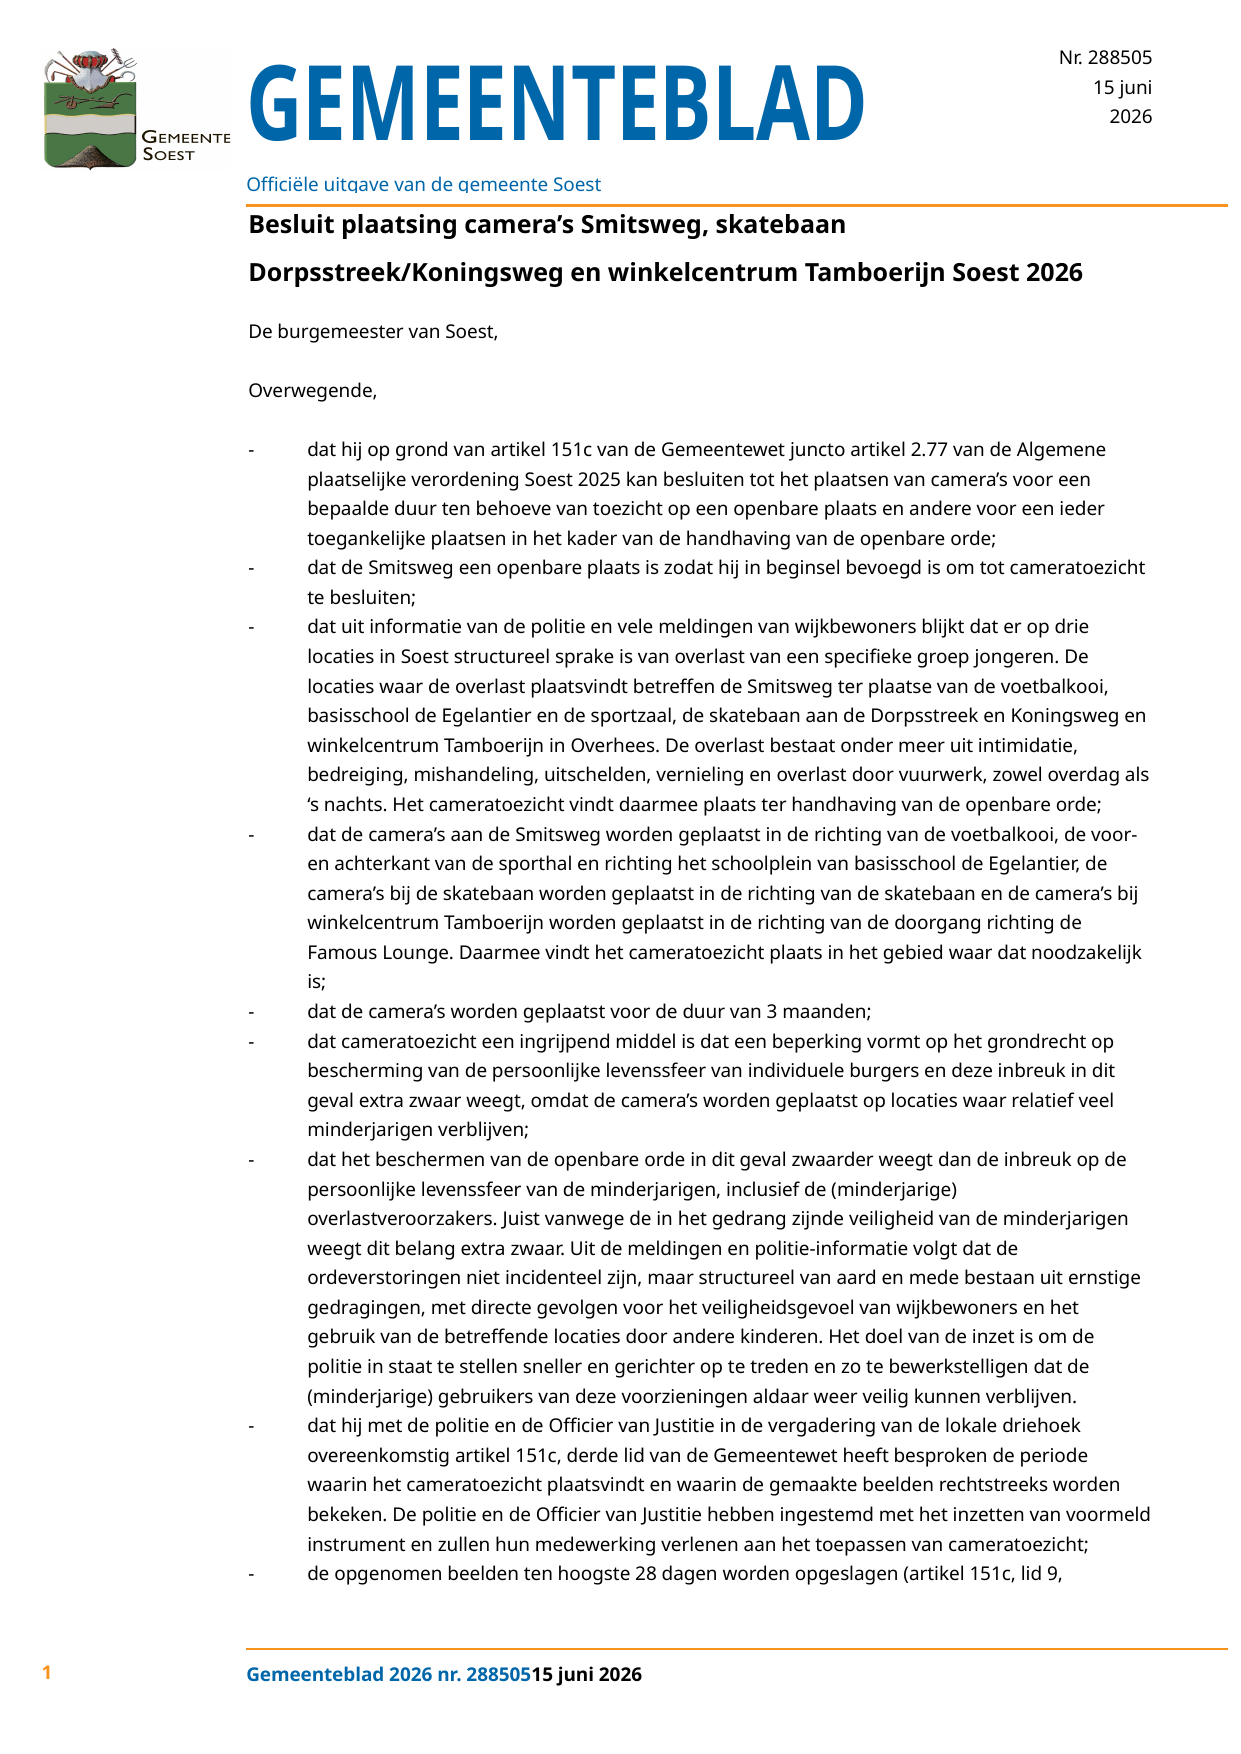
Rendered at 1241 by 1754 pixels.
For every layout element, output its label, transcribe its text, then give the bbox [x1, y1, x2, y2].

text Overwegende, [248, 377, 1152, 403]
list dat hij op grond van artikel 151c van de Gemeentewet juncto artikel 2.77 van de Algemene plaatselijke verordening Soest 2025 kan besluiten tot het plaatsen van camera’s voor een bepaalde duur ten behoeve van toezicht op een openbare plaats en andere voor een ieder toegankelijke plaatsen in het kader van de handhaving van de openbare orde; [248, 436, 1152, 551]
list dat de Smitsweg een openbare plaats is zodat hij in beginsel bevoegd is om tot cameratoezicht te besluiten; [248, 554, 1152, 610]
list dat de camera’s aan de Smitsweg worden geplaatst in de richting van de voetbalkooi, de voor- en achterkant van de sporthal en richting het schoolplein van basisschool de Egelantier, de camera’s bij de skatebaan worden geplaatst in de richting van de skatebaan en de camera’s bij winkelcentrum Tamboerijn worden geplaatst in de richting van de doorgang richting de Famous Lounge. Daarmee vindt het cameratoezicht plaats in het gebied waar dat noodzakelijk is; [248, 821, 1152, 994]
list de opgenomen beelden ten hoogste 28 dagen worden opgeslagen (artikel 151c, lid 9, [248, 1560, 1152, 1586]
picture [41, 47, 231, 172]
list dat de camera’s worden geplaatst voor de duur van 3 maanden; [248, 998, 1152, 1024]
list dat hij met de politie en de Officier van Justitie in de vergadering van de lokale driehoek overeenkomstig artikel 151c, derde lid van de Gemeentewet heeft besproken de periode waarin het cameratoezicht plaatsvindt en waarin de gemaakte beelden rechtstreeks worden bekeken. De politie en de Officier van Justitie hebben ingestemd met het inzetten van voormeld instrument en zullen hun medewerking verlenen aan het toepassen van cameratoezicht; [248, 1412, 1152, 1557]
text De burgemeester van Soest, [248, 318, 1152, 344]
list dat cameratoezicht een ingrijpend middel is dat een beperking vormt op het grondrecht op bescherming van de persoonlijke levenssfeer van individuele burgers en deze inbreuk in dit geval extra zwaar weegt, omdat de camera’s worden geplaatst op locaties waar relatief veel minderjarigen verblijven; [248, 1028, 1152, 1142]
text Besluit plaatsing camera’s Smitsweg, skatebaan Dorpsstreek/Koningsweg en winkelcentrum Tamboerijn Soest 2026 [248, 207, 1152, 288]
list dat het beschermen van de openbare orde in dit geval zwaarder weegt dan de inbreuk op de persoonlijke levenssfeer van de minderjarigen, inclusief de (minderjarige) overlastveroorzakers. Juist vanwege de in het gedrang zijnde veiligheid van de minderjarigen weegt dit belang extra zwaar. Uit de meldingen en politie-informatie volgt dat de ordeverstoringen niet incidenteel zijn, maar structureel van aard en mede bestaan uit ernstige gedragingen, met directe gevolgen voor het veiligheidsgevoel van wijkbewoners en het gebruik van de betreffende locaties door andere kinderen. Het doel van de inzet is om de politie in staat te stellen sneller en gerichter op te treden en zo te bewerkstelligen dat de (minderjarige) gebruikers van deze voorzieningen aldaar weer veilig kunnen verblijven. [248, 1146, 1152, 1409]
list dat uit informatie van de politie en vele meldingen van wijkbewoners blijkt dat er op drie locaties in Soest structureel sprake is van overlast van een specifieke groep jongeren. De locaties waar de overlast plaatsvindt betreffen de Smitsweg ter plaatse van de voetbalkooi, basisschool de Egelantier en de sportzaal, de skatebaan aan de Dorpsstreek en Koningsweg en winkelcentrum Tamboerijn in Overhees. De overlast bestaat onder meer uit intimidatie, bedreiging, mishandeling, uitschelden, vernieling en overlast door vuurwerk, zowel overdag als ‘s nachts. Het cameratoezicht vindt daarmee plaats ter handhaving van de openbare orde; [248, 614, 1152, 817]
